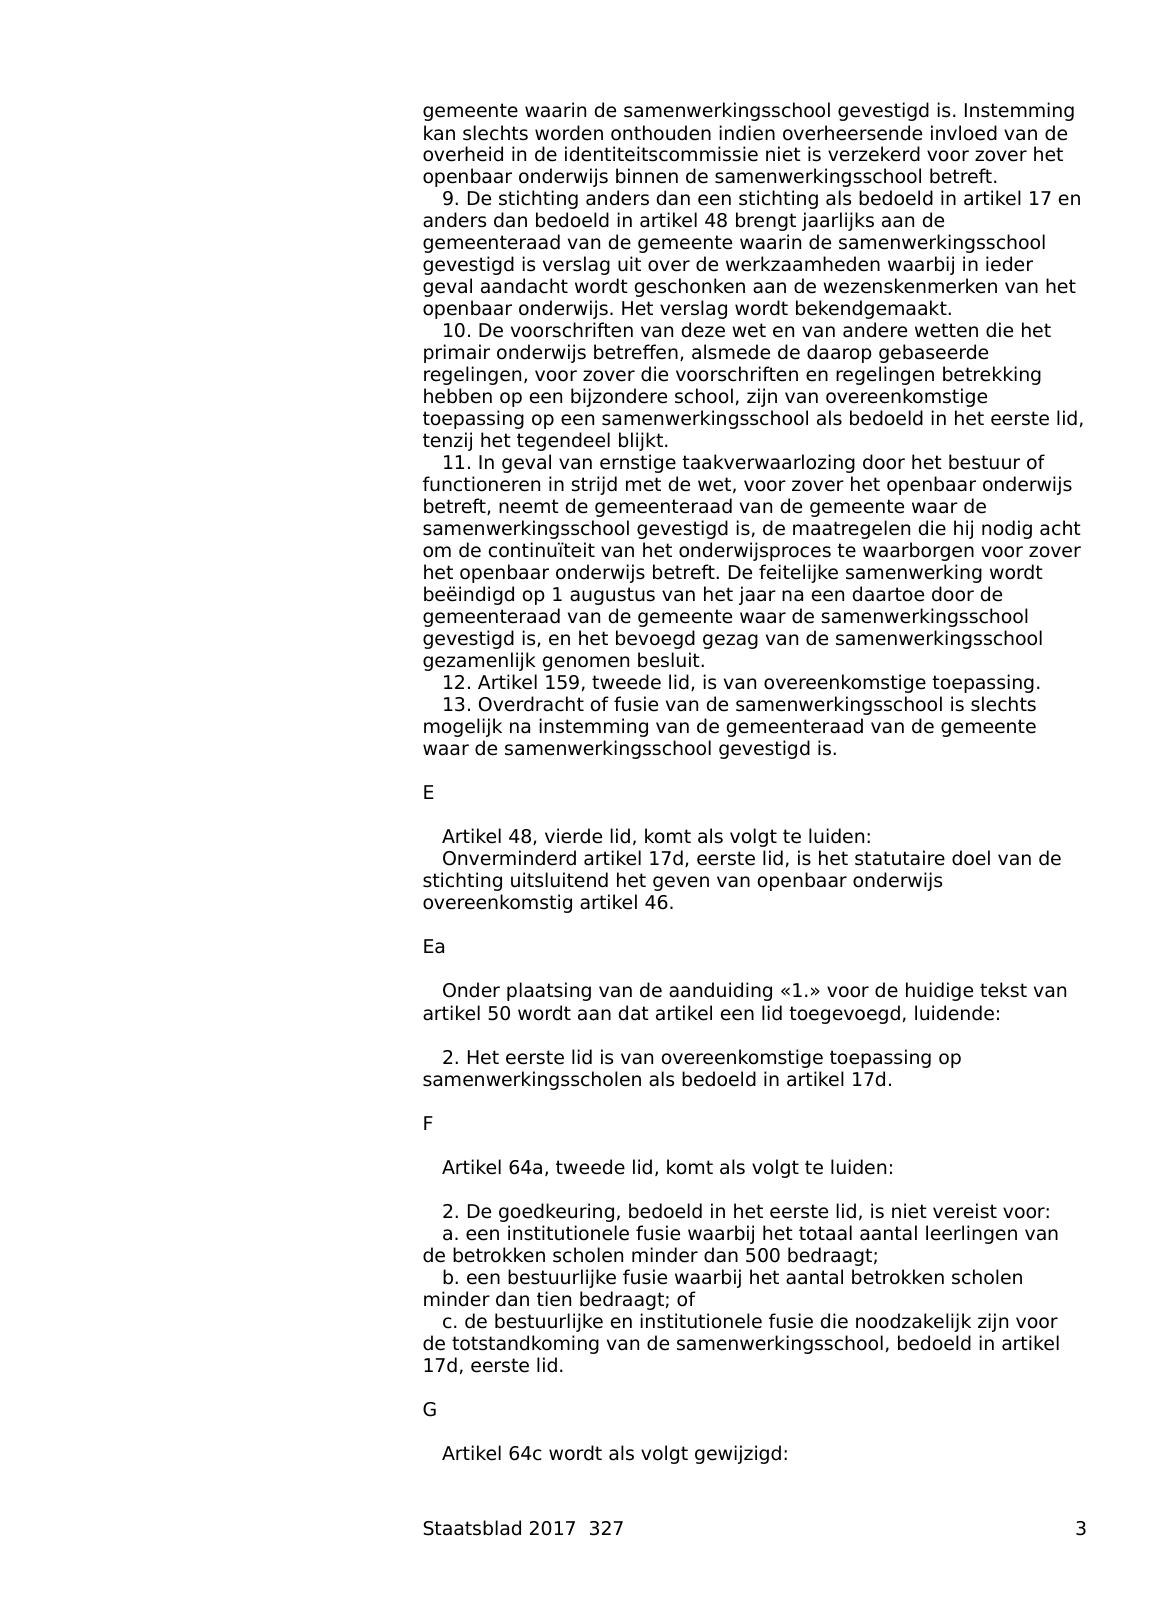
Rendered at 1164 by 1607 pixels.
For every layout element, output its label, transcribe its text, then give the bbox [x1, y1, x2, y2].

text G [422, 1399, 1087, 1421]
text 11. In geval van ernstige taakverwaarlozing door het bestuur of functioneren in strijd met de wet, voor zover het openbaar onderwijs betreft, neemt de gemeenteraad van de gemeente waar de samenwerkingsschool gevestigd is, de maatregelen die hij nodig acht om de continuïteit van het onderwijsproces te waarborgen voor zover het openbaar onderwijs betreft. De feitelijke samenwerking wordt beëindigd op 1 augustus van het jaar na een daartoe door de gemeenteraad van de gemeente waar de samenwerkingsschool gevestigd is, en het bevoegd gezag van de samenwerkingsschool gezamenlijk genomen besluit. [422, 452, 1087, 672]
text c. de bestuurlijke en institutionele fusie die noodzakelijk zijn voor de totstandkoming van de samenwerkingsschool, bedoeld in artikel 17d, eerste lid. [422, 1311, 1087, 1377]
text Artikel 64c wordt als volgt gewijzigd: [422, 1443, 1087, 1465]
text gemeente waarin de samenwerkingsschool gevestigd is. Instemming kan slechts worden onthouden indien overheersende invloed van de overheid in de identiteitscommissie niet is verzekerd voor zover het openbaar onderwijs binnen de samenwerkingsschool betreft. [422, 100, 1087, 188]
text F [422, 1113, 1087, 1135]
text Ea [422, 936, 1087, 958]
text a. een institutionele fusie waarbij het totaal aantal leerlingen van de betrokken scholen minder dan 500 bedraagt; [422, 1223, 1087, 1267]
text E [422, 782, 1087, 804]
text 2. De goedkeuring, bedoeld in het eerste lid, is niet vereist voor: [422, 1201, 1087, 1223]
text Artikel 48, vierde lid, komt als volgt te luiden: [422, 826, 1087, 848]
text Onverminderd artikel 17d, eerste lid, is het statutaire doel van de stichting uitsluitend het geven van openbaar onderwijs overeenkomstig artikel 46. [422, 848, 1087, 914]
text 10. De voorschriften van deze wet en van andere wetten die het primair onderwijs betreffen, alsmede de daarop gebaseerde regelingen, voor zover die voorschriften en regelingen betrekking hebben op een bijzondere school, zijn van overeenkomstige toepassing op een samenwerkingsschool als bedoeld in het eerste lid, tenzij het tegendeel blijkt. [422, 320, 1087, 452]
text 2. Het eerste lid is van overeenkomstige toepassing op samenwerkingsscholen als bedoeld in artikel 17d. [422, 1047, 1087, 1091]
text 9. De stichting anders dan een stichting als bedoeld in artikel 17 en anders dan bedoeld in artikel 48 brengt jaarlijks aan de gemeenteraad van de gemeente waarin de samenwerkingsschool gevestigd is verslag uit over de werkzaamheden waarbij in ieder geval aandacht wordt geschonken aan de wezenskenmerken van het openbaar onderwijs. Het verslag wordt bekendgemaakt. [422, 188, 1087, 320]
text 12. Artikel 159, tweede lid, is van overeenkomstige toepassing. [422, 672, 1087, 694]
text Artikel 64a, tweede lid, komt als volgt te luiden: [422, 1157, 1087, 1179]
text b. een bestuurlijke fusie waarbij het aantal betrokken scholen minder dan tien bedraagt; of [422, 1267, 1087, 1311]
text Onder plaatsing van de aanduiding «1.» voor de huidige tekst van artikel 50 wordt aan dat artikel een lid toegevoegd, luidende: [422, 980, 1087, 1024]
text 13. Overdracht of fusie van de samenwerkingsschool is slechts mogelijk na instemming van de gemeenteraad van de gemeente waar de samenwerkingsschool gevestigd is. [422, 694, 1087, 760]
